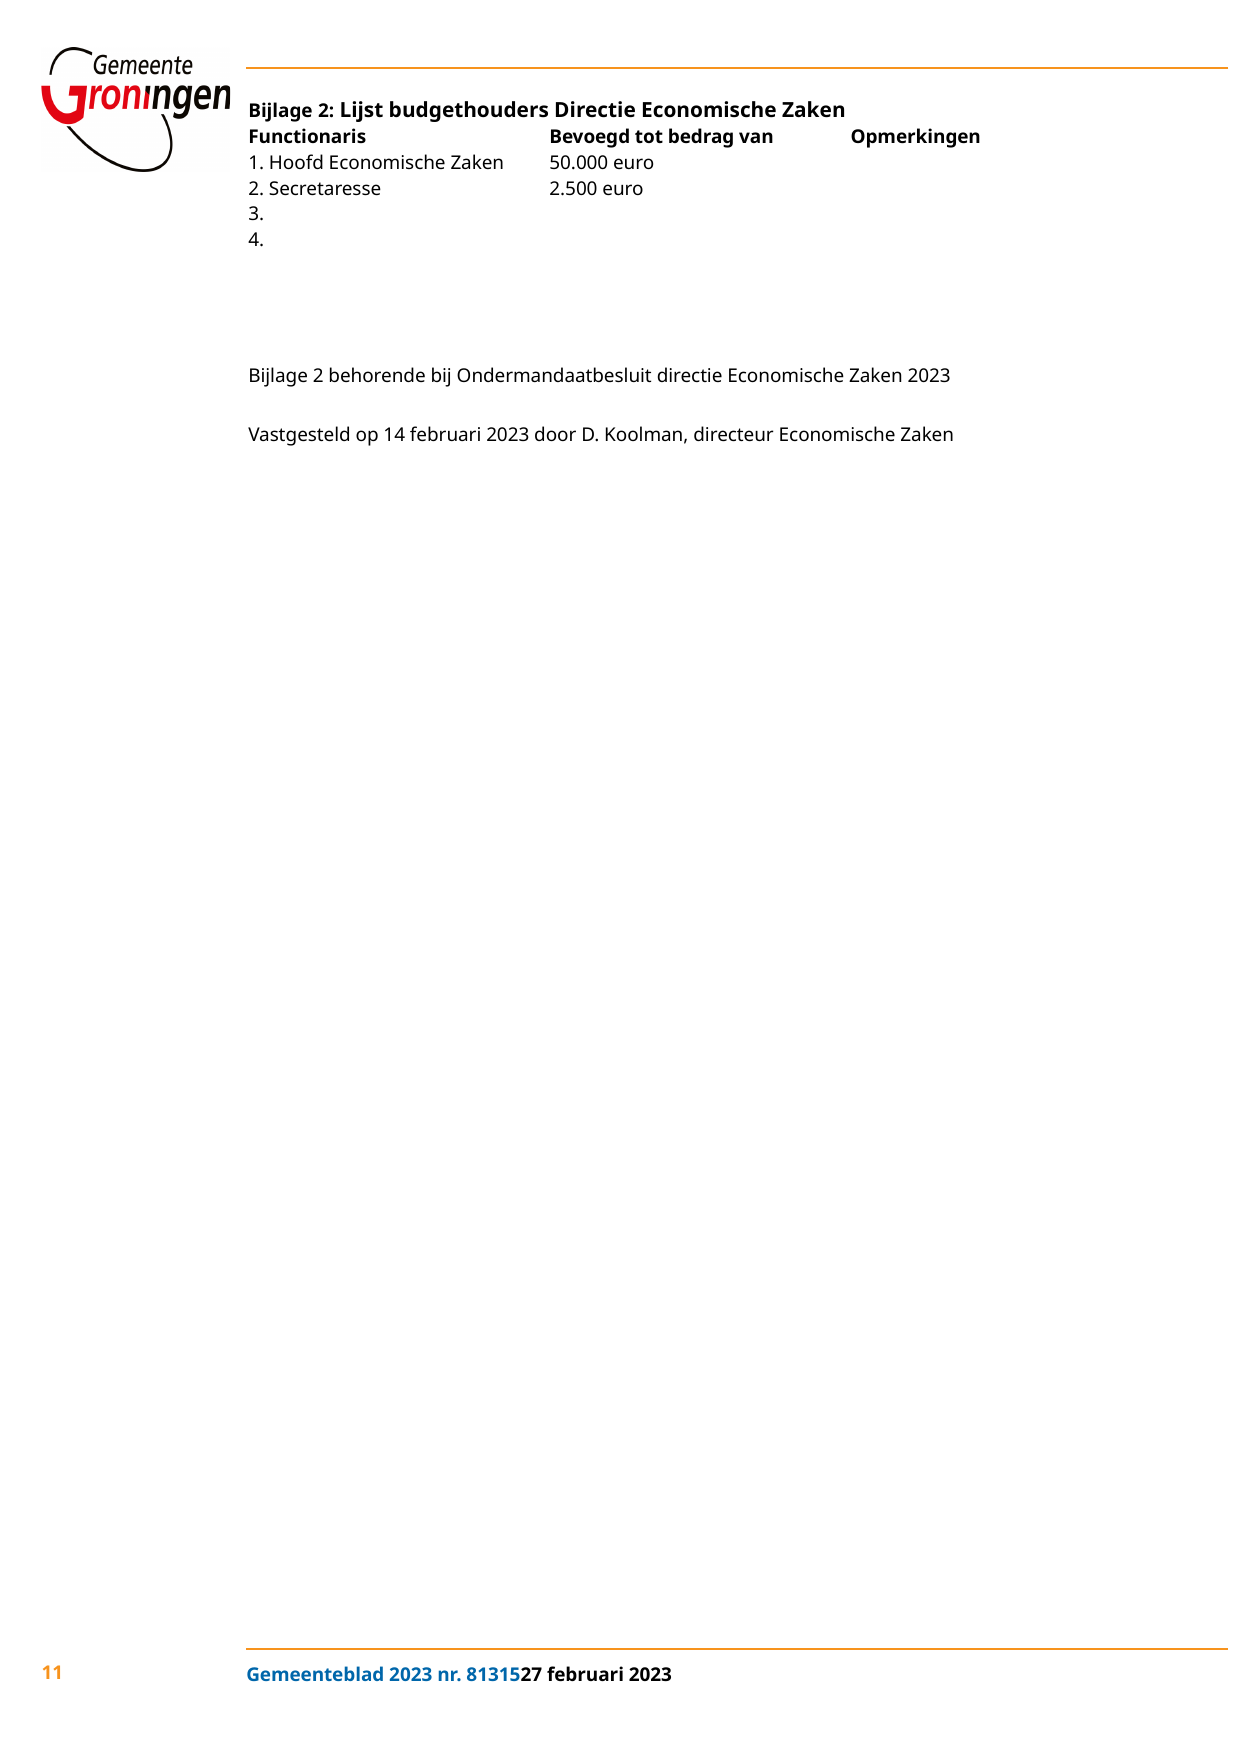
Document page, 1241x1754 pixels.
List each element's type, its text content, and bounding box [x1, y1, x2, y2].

picture [41, 47, 231, 172]
table_cell 2.500 euro [549, 175, 850, 201]
table_cell [850, 175, 1152, 201]
text Vastgesteld op 14 februari 2023 door D. Koolman, directeur Economische Zaken [248, 421, 1152, 447]
table_cell [850, 226, 1152, 252]
table_cell [850, 252, 1152, 278]
table_cell 50.000 euro [549, 149, 850, 175]
table_cell [248, 252, 549, 278]
table_cell [248, 278, 549, 303]
table_cell [549, 278, 850, 303]
table_cell [850, 201, 1152, 226]
table_cell 3. [248, 201, 549, 226]
table_cell 1. Hoofd Economische Zaken [248, 149, 549, 175]
table_cell [850, 278, 1152, 303]
table_cell [850, 304, 1152, 329]
table_cell [549, 252, 850, 278]
table_cell [248, 304, 549, 329]
table_cell [549, 201, 850, 226]
table_cell 2. Secretaresse [248, 175, 549, 201]
table_header Opmerkingen [850, 124, 1152, 149]
table_header Functionaris [248, 124, 549, 149]
table_header Bevoegd tot bedrag van [549, 124, 850, 149]
table_cell [549, 304, 850, 329]
text Bijlage 2 behorende bij Ondermandaatbesluit directie Economische Zaken 2023 [248, 362, 1152, 388]
text Bijlage 2: Lijst budgethouders Directie Economische Zaken [248, 95, 1152, 123]
table_cell [549, 226, 850, 252]
table_cell [850, 149, 1152, 175]
table_cell 4. [248, 226, 549, 252]
